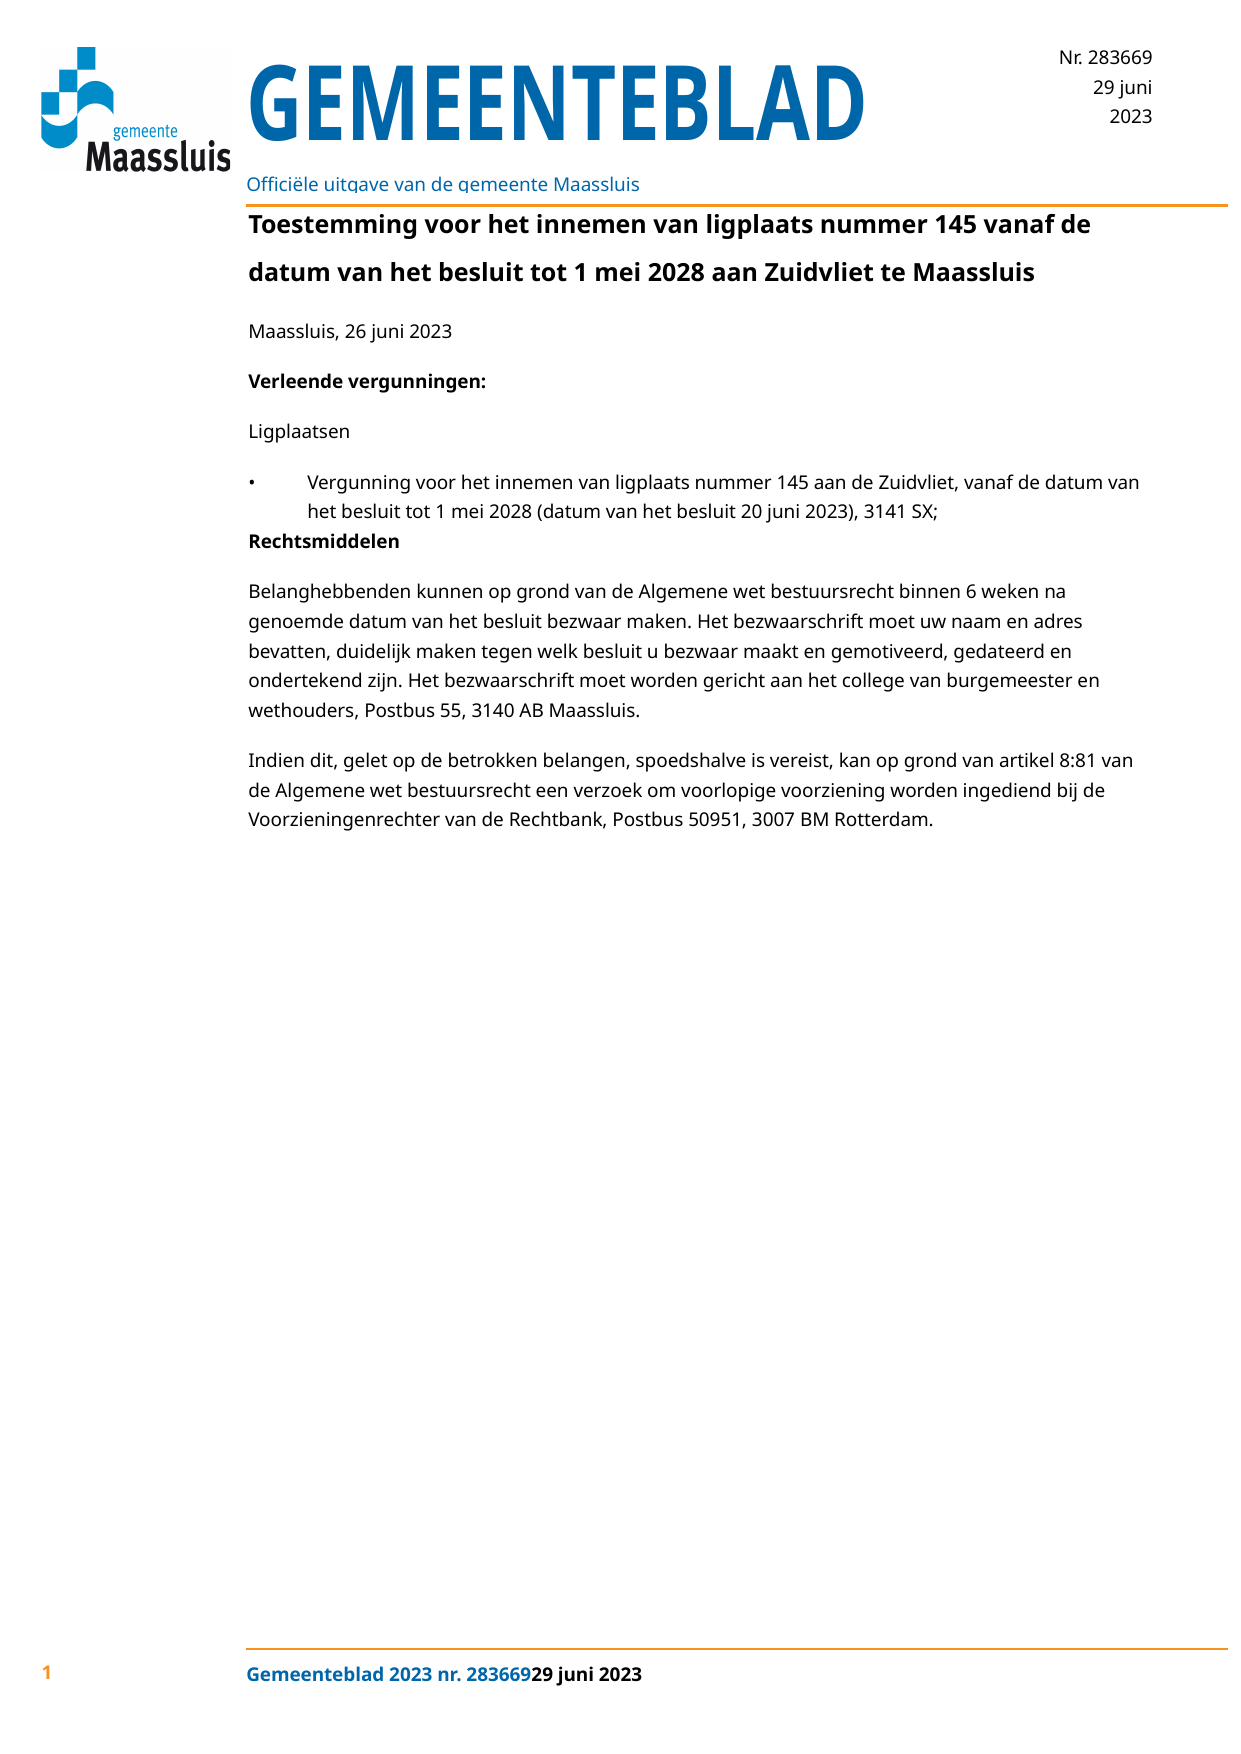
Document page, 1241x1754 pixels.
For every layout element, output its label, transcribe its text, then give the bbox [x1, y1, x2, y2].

text Maassluis, 26 juni 2023 [248, 318, 1152, 344]
picture [41, 47, 231, 172]
picture [41, 47, 77, 92]
text Belanghebbenden kunnen op grond van de Algemene wet bestuursrecht binnen 6 weken na genoemde datum van het besluit bezwaar maken. Het bezwaarschrift moet uw naam en adres bevatten, duidelijk maken tegen welk besluit u bezwaar maakt en gemotiveerd, gedateerd en ondertekend zijn. Het bezwaarschrift moet worden gericht aan het college van burgemeester en wethouders, Postbus 55, 3140 AB Maassluis. [248, 579, 1152, 723]
text Indien dit, gelet op de betrokken belangen, spoedshalve is vereist, kan op grond van artikel 8:81 van de Algemene wet bestuursrecht een verzoek om voorlopige voorziening worden ingediend bij de Voorzieningenrechter van de Rechtbank, Postbus 50951, 3007 BM Rotterdam. [248, 747, 1152, 832]
list Vergunning voor het innemen van ligplaats nummer 145 aan de Zuidvliet, vanaf de datum van het besluit tot 1 mei 2028 (datum van het besluit 20 juni 2023), 3141 SX; [248, 469, 1152, 524]
text Rechtsmiddelen [248, 528, 1152, 554]
text Ligplaatsen [248, 419, 1152, 444]
text Toestemming voor het innemen van ligplaats nummer 145 vanaf de datum van het besluit tot 1 mei 2028 aan Zuidvliet te Maassluis [248, 207, 1152, 288]
text Verleende vergunningen: [248, 368, 1152, 394]
